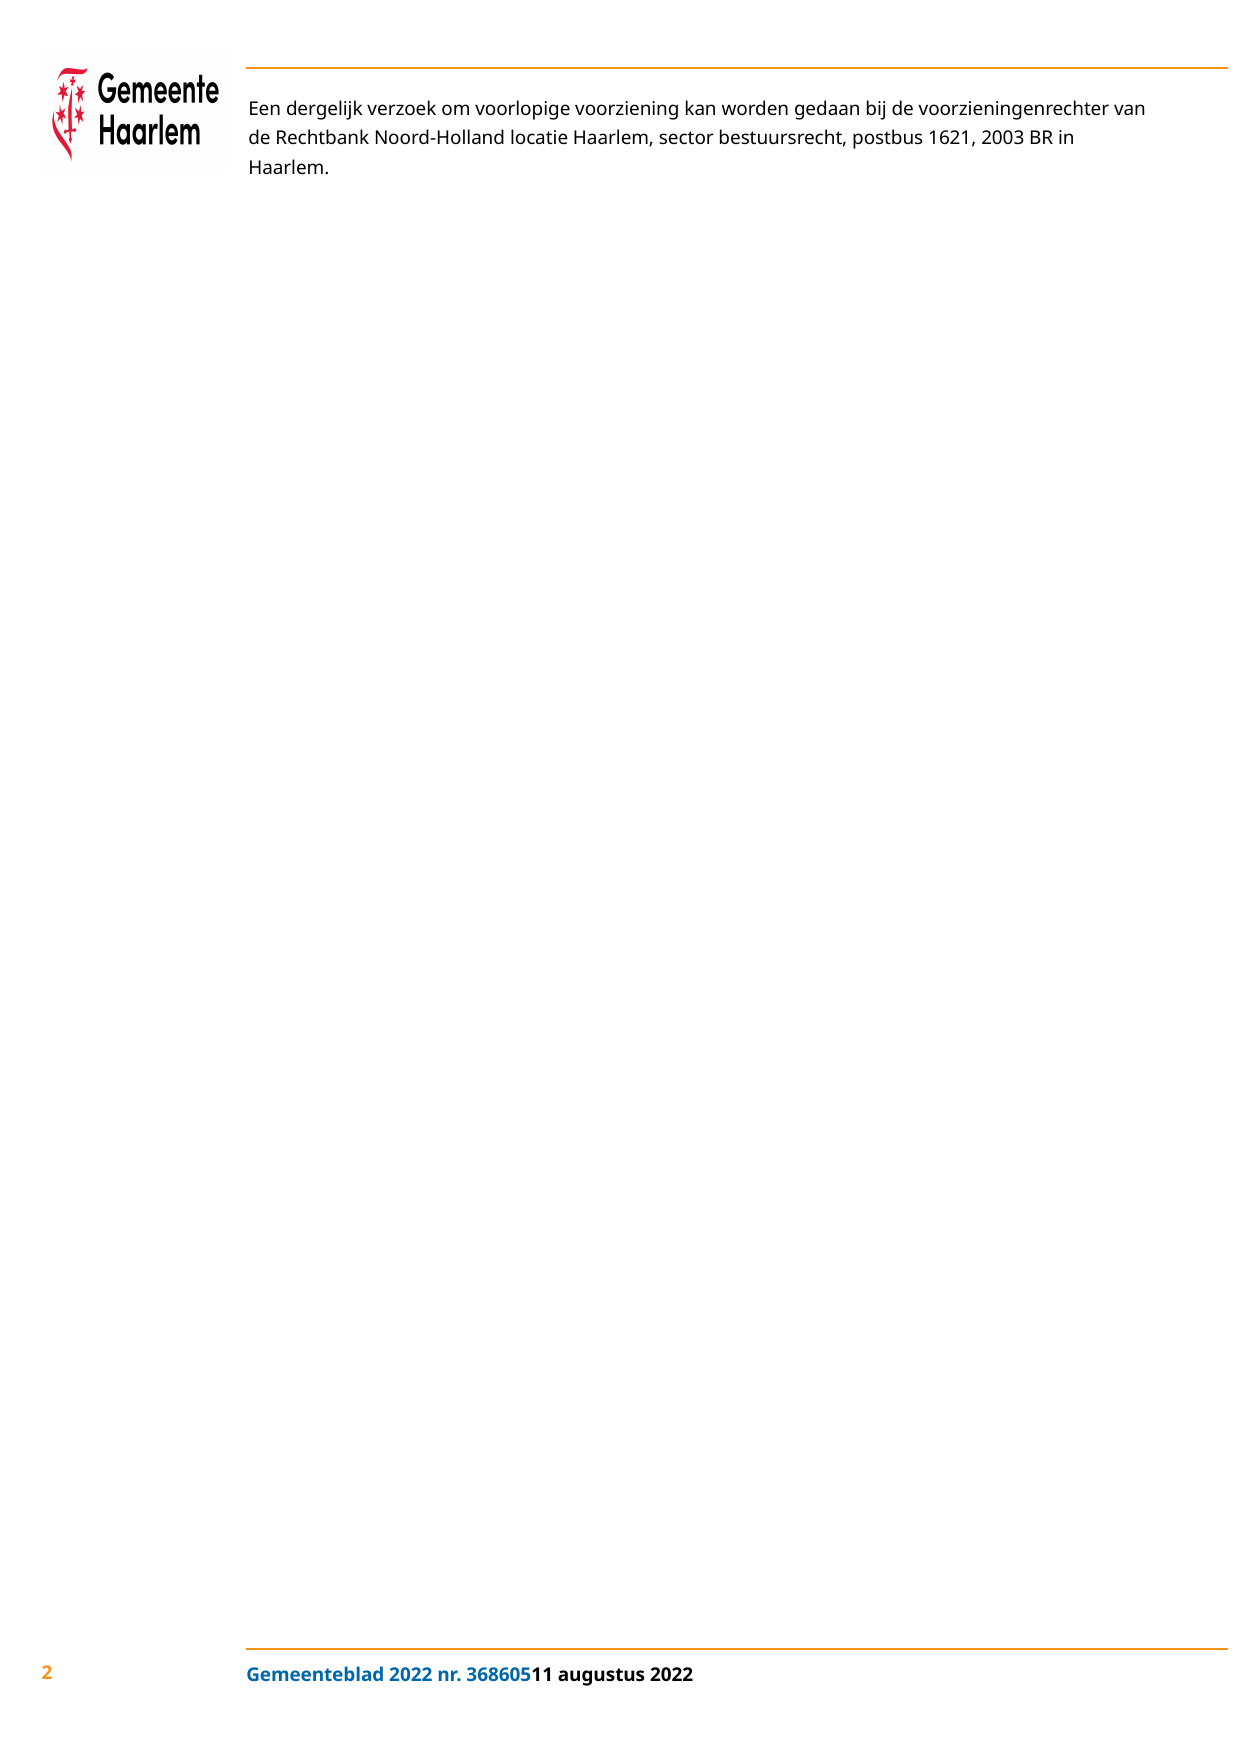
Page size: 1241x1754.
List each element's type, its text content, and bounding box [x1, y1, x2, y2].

picture [41, 47, 231, 172]
text Een dergelijk verzoek om voorlopige voorziening kan worden gedaan bij de voorzieningenrechter van de Rechtbank Noord-Holland locatie Haarlem, sector bestuursrecht, postbus 1621, 2003 BR in Haarlem. [248, 95, 1152, 180]
